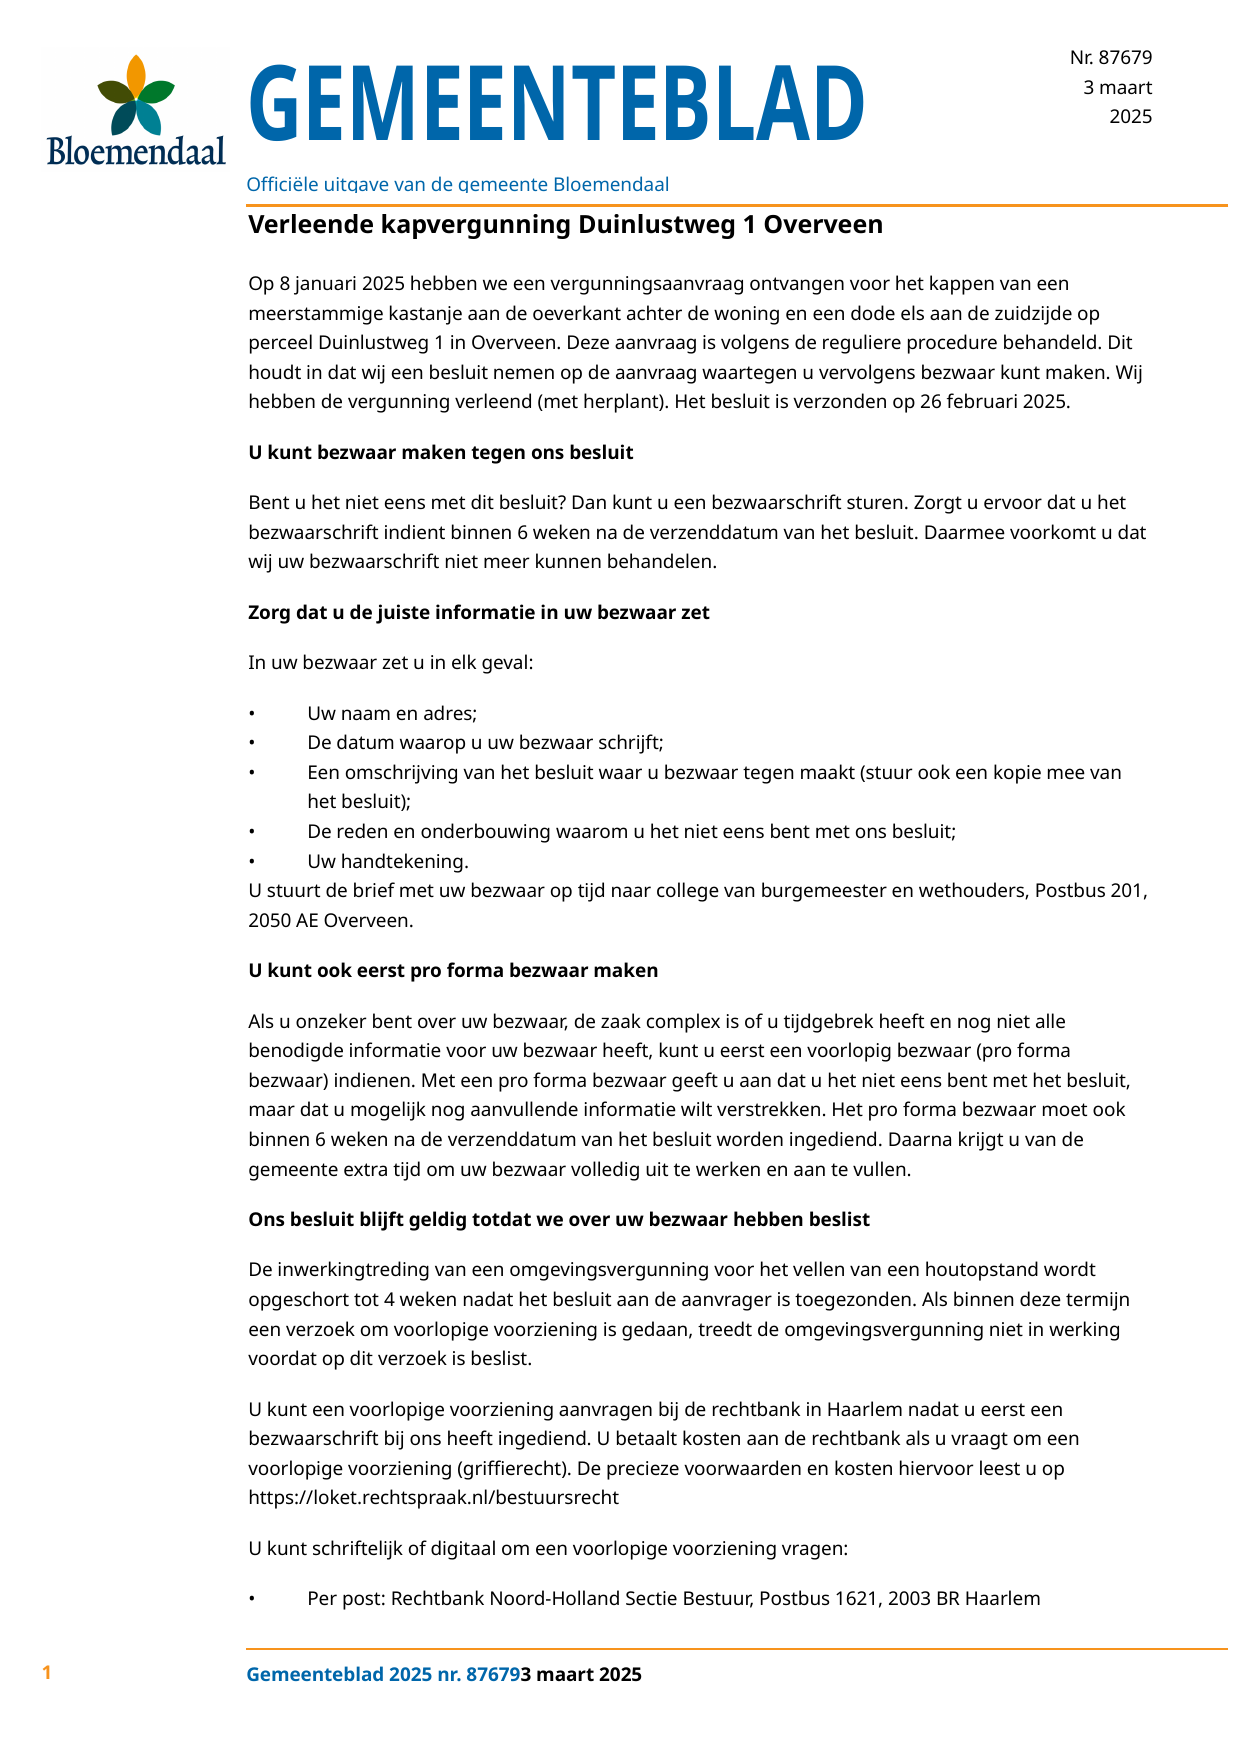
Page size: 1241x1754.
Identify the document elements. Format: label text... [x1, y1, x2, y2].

list Uw naam en adres; [248, 700, 1152, 726]
text U kunt bezwaar maken tegen ons besluit [248, 439, 1152, 465]
text Ons besluit blijft geldig totdat we over uw bezwaar hebben beslist [248, 1206, 1152, 1232]
text Op 8 januari 2025 hebben we een vergunningsaanvraag ontvangen voor het kappen van een meerstammige kastanje aan de oeverkant achter de woning en een dode els aan de zuidzijde op perceel Duinlustweg 1 in Overveen. Deze aanvraag is volgens de reguliere procedure behandeld. Dit houdt in dat wij een besluit nemen op de aanvraag waartegen u vervolgens bezwaar kunt maken. Wij hebben de vergunning verleend (met herplant). Het besluit is verzonden op 26 februari 2025. [248, 270, 1152, 414]
list Per post: Rechtbank Noord-Holland Sectie Bestuur, Postbus 1621, 2003 BR Haarlem [248, 1585, 1152, 1611]
text Bent u het niet eens met dit besluit? Dan kunt u een bezwaarschrift sturen. Zorgt u ervoor dat u het bezwaarschrift indient binnen 6 weken na de verzenddatum van het besluit. Daarmee voorkomt u dat wij uw bezwaarschrift niet meer kunnen behandelen. [248, 489, 1152, 574]
list De datum waarop u uw bezwaar schrijft; [248, 729, 1152, 755]
text De inwerkingtreding van een omgevingsvergunning voor het vellen van een houtopstand wordt opgeschort tot 4 weken nadat het besluit aan de aanvrager is toegezonden. Als binnen deze termijn een verzoek om voorlopige voorziening is gedaan, treedt de omgevingsvergunning niet in werking voordat op dit verzoek is beslist. [248, 1257, 1152, 1371]
text Verleende kapvergunning Duinlustweg 1 Overveen [248, 207, 1152, 241]
list Uw handtekening. [248, 848, 1152, 873]
text U kunt een voorlopige voorziening aanvragen bij de rechtbank in Haarlem nadat u eerst een bezwaarschrift bij ons heeft ingediend. U betaalt kosten aan de rechtbank als u vraagt om een voorlopige voorziening (griffierecht). De precieze voorwaarden en kosten hiervoor leest u op https://loket.rechtspraak.nl/bestuursrecht [248, 1396, 1152, 1510]
text U stuurt de brief met uw bezwaar op tijd naar college van burgemeester en wethouders, Postbus 201, 2050 AE Overveen. [248, 877, 1152, 933]
picture [41, 47, 231, 172]
list De reden en onderbouwing waarom u het niet eens bent met ons besluit; [248, 818, 1152, 844]
text Als u onzeker bent over uw bezwaar, de zaak complex is of u tijdgebrek heeft en nog niet alle benodigde informatie voor uw bezwaar heeft, kunt u eerst een voorlopig bezwaar (pro forma bezwaar) indienen. Met een pro forma bezwaar geeft u aan dat u het niet eens bent met het besluit, maar dat u mogelijk nog aanvullende informatie wilt verstrekken. Het pro forma bezwaar moet ook binnen 6 weken na de verzenddatum van het besluit worden ingediend. Daarna krijgt u van de gemeente extra tijd om uw bezwaar volledig uit te werken en aan te vullen. [248, 1008, 1152, 1181]
list Een omschrijving van het besluit waar u bezwaar tegen maakt (stuur ook een kopie mee van het besluit); [248, 759, 1152, 814]
text Zorg dat u de juiste informatie in uw bezwaar zet [248, 599, 1152, 625]
text U kunt ook eerst pro forma bezwaar maken [248, 957, 1152, 983]
text In uw bezwaar zet u in elk geval: [248, 649, 1152, 675]
text U kunt schriftelijk of digitaal om een voorlopige voorziening vragen: [248, 1535, 1152, 1561]
